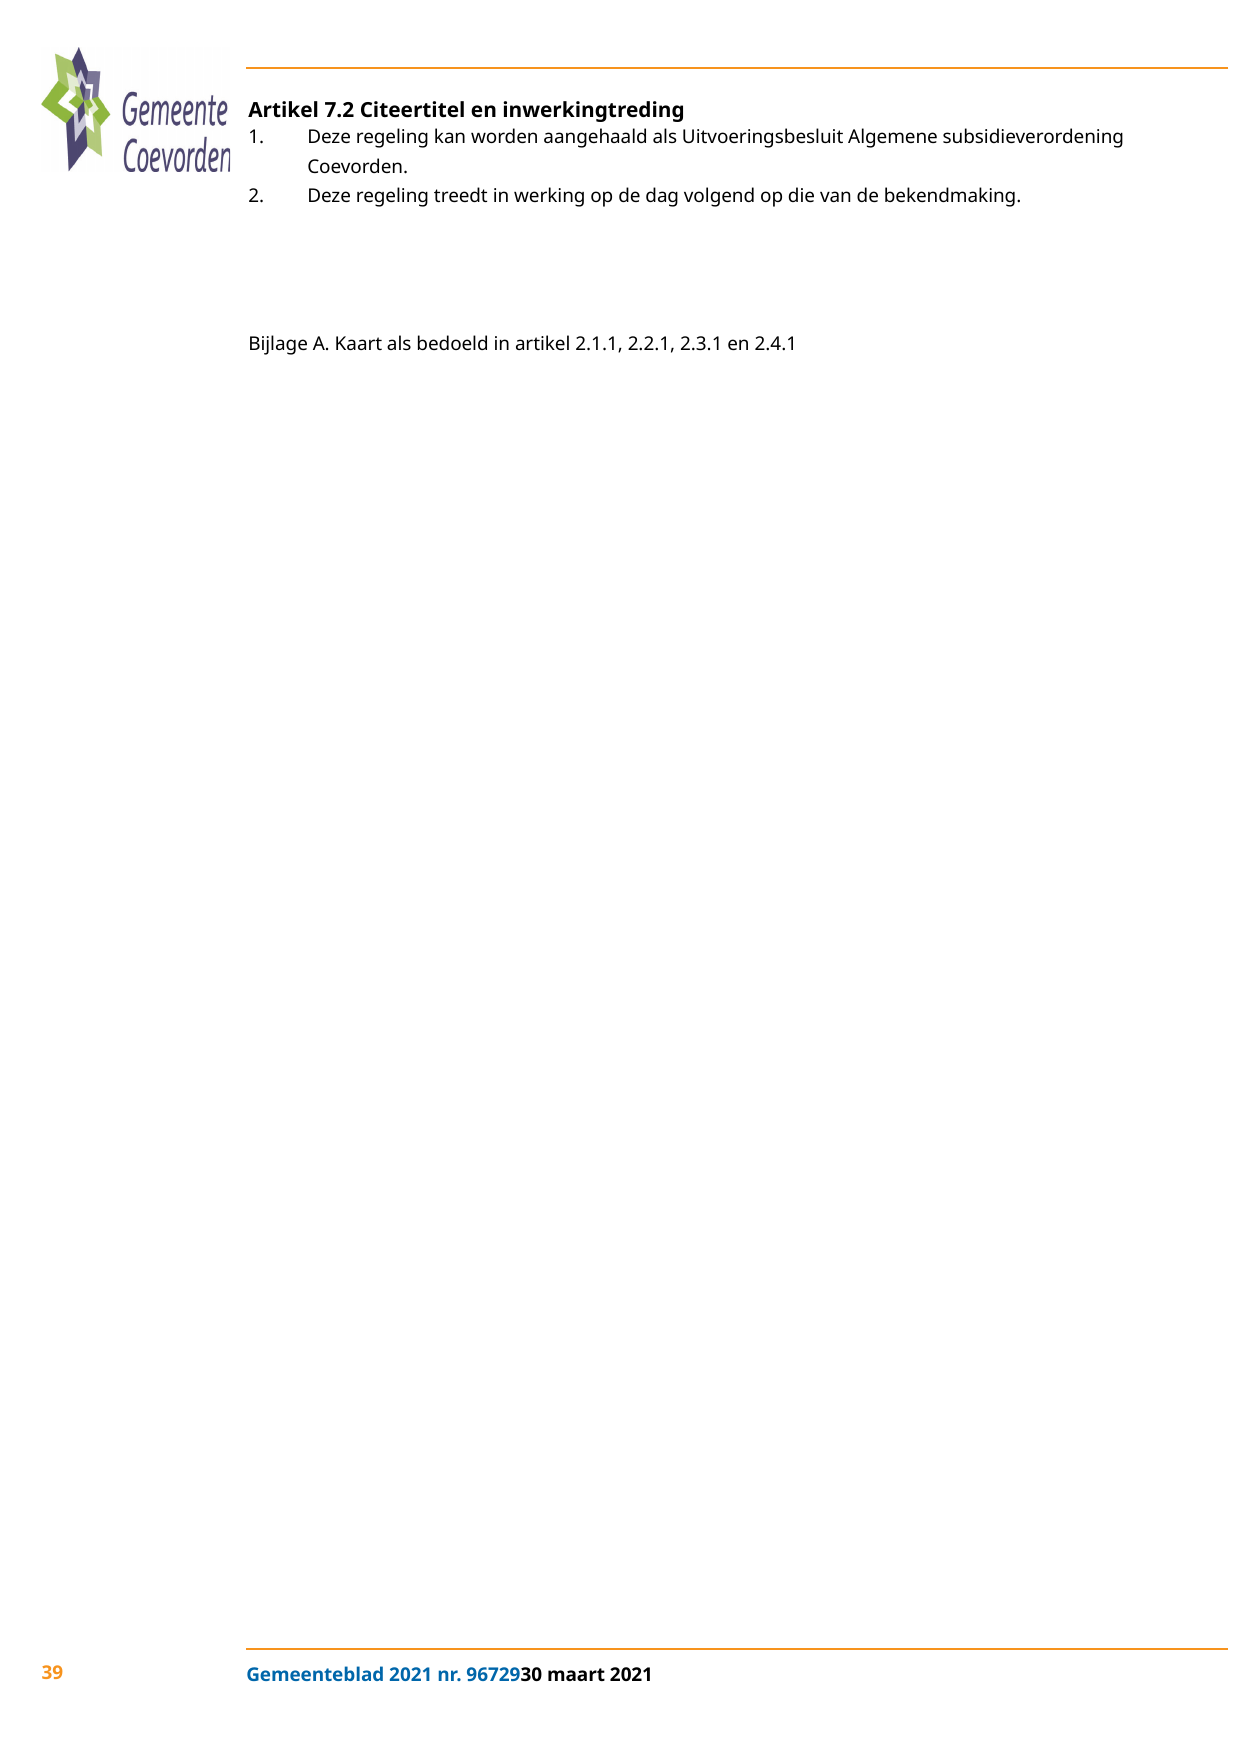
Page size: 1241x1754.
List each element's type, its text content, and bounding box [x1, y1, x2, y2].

list Deze regeling kan worden aangehaald als Uitvoeringsbesluit Algemene subsidieverordening Coevorden. [248, 123, 1152, 178]
picture [41, 47, 231, 172]
text Bijlage A. Kaart als bedoeld in artikel 2.1.1, 2.2.1, 2.3.1 en 2.4.1 [248, 330, 1152, 356]
list Deze regeling treedt in werking op de dag volgend op die van de bekendmaking. [248, 182, 1152, 208]
text Artikel 7.2 Citeertitel en inwerkingtreding [248, 95, 1152, 123]
